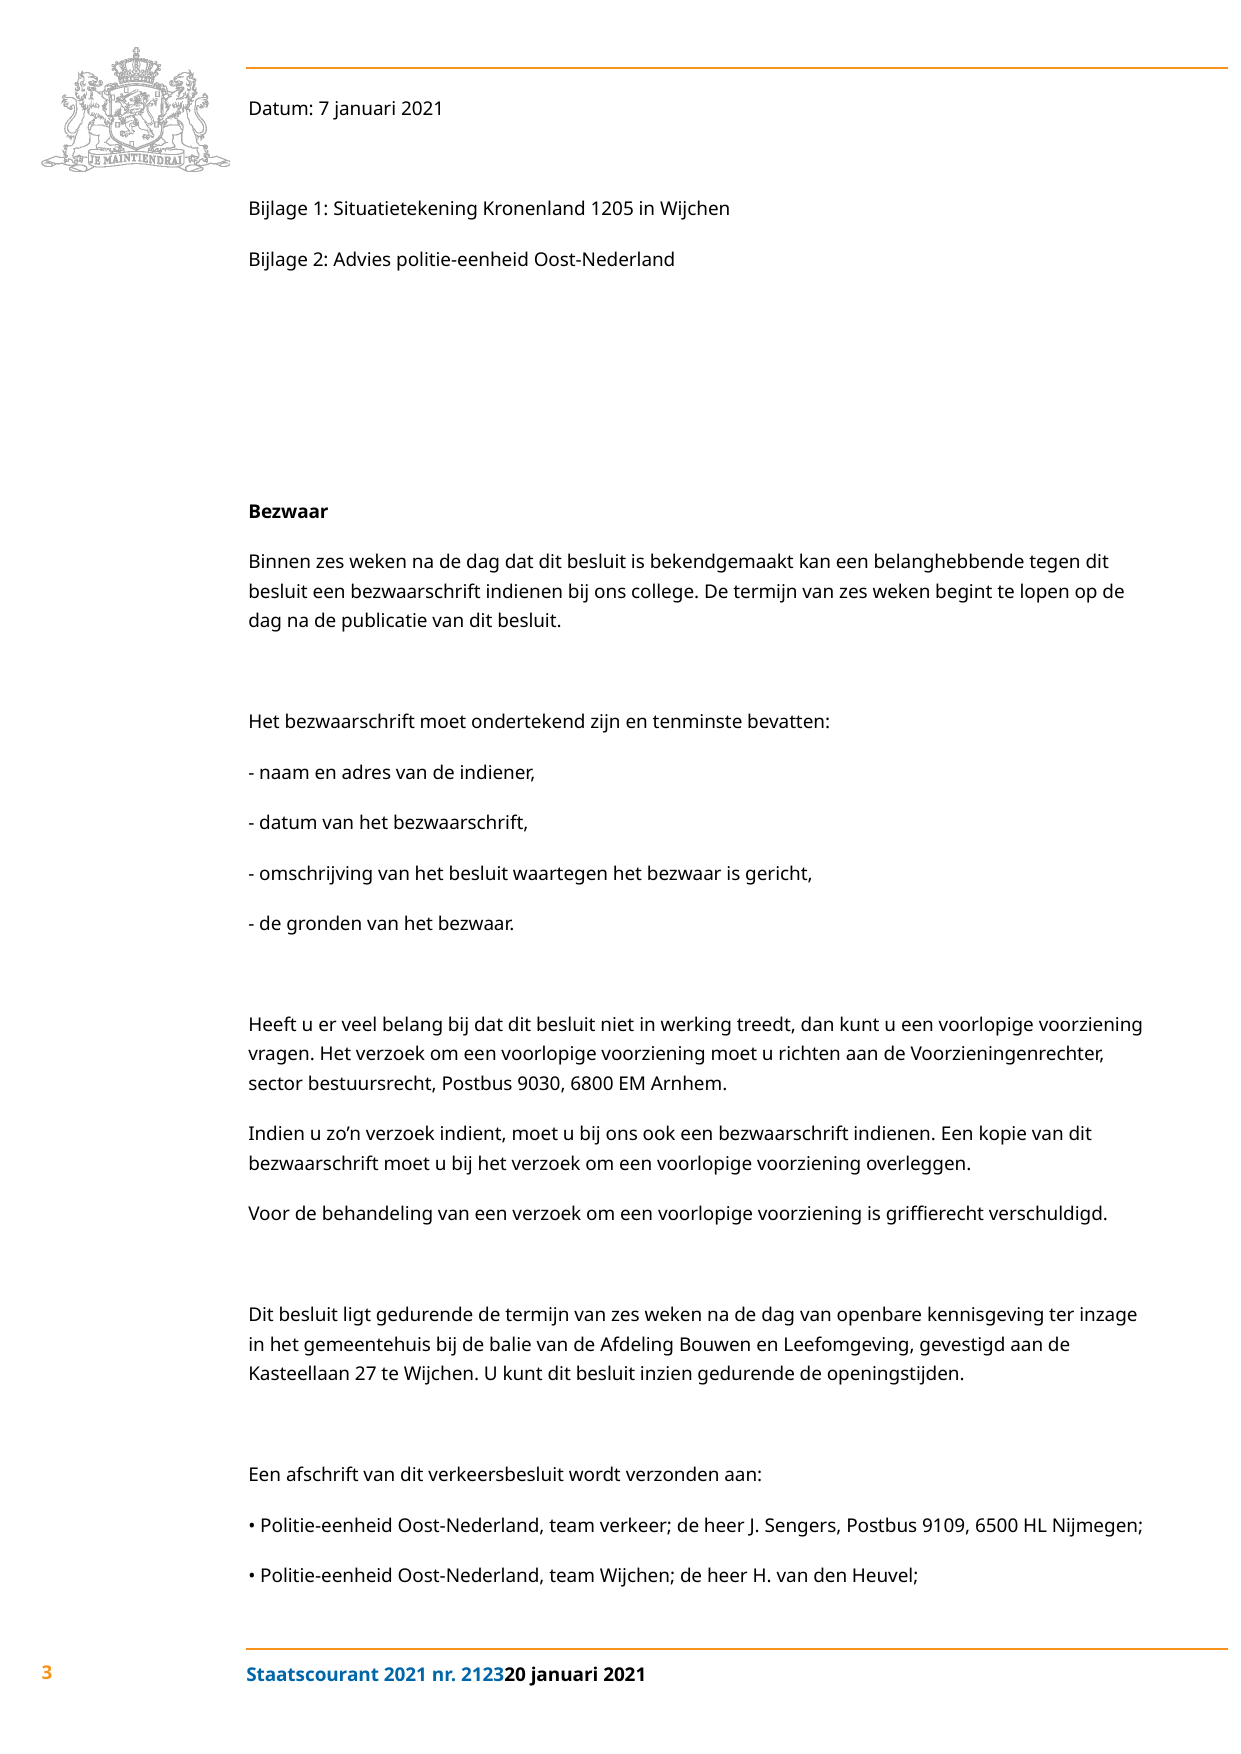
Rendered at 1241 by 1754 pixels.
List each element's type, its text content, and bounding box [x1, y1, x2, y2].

text Heeft u er veel belang bij dat dit besluit niet in werking treedt, dan kunt u een voorlopige voorziening vragen. Het verzoek om een voorlopige voorziening moet u richten aan de Voorzieningenrechter, sector bestuursrecht, Postbus 9030, 6800 EM Arnhem. [248, 1011, 1152, 1096]
text Bezwaar [248, 498, 1152, 524]
text • Politie-eenheid Oost-Nederland, team Wijchen; de heer H. van den Heuvel; [248, 1562, 1152, 1588]
picture [41, 47, 231, 172]
text Bijlage 2: Advies politie-eenheid Oost-Nederland [248, 246, 1152, 272]
text Datum: 7 januari 2021 [248, 95, 1152, 121]
text - datum van het bezwaarschrift, [248, 809, 1152, 835]
text Het bezwaarschrift moet ondertekend zijn en tenminste bevatten: [248, 708, 1152, 734]
text Dit besluit ligt gedurende de termijn van zes weken na de dag van openbare kennisgeving ter inzage in het gemeentehuis bij de balie van de Afdeling Bouwen en Leefomgeving, gevestigd aan de Kasteellaan 27 te Wijchen. U kunt dit besluit inzien gedurende de openingstijden. [248, 1301, 1152, 1386]
text - omschrijving van het besluit waartegen het bezwaar is gericht, [248, 860, 1152, 886]
text Bijlage 1: Situatietekening Kronenland 1205 in Wijchen [248, 196, 1152, 221]
text Indien u zo’n verzoek indient, moet u bij ons ook een bezwaarschrift indienen. Een kopie van dit bezwaarschrift moet u bij het verzoek om een voorlopige voorziening overleggen. [248, 1121, 1152, 1176]
text Binnen zes weken na de dag dat dit besluit is bekendgemaakt kan een belanghebbende tegen dit besluit een bezwaarschrift indienen bij ons college. De termijn van zes weken begint te lopen op de dag na de publicatie van dit besluit. [248, 548, 1152, 633]
text Een afschrift van dit verkeersbesluit wordt verzonden aan: [248, 1461, 1152, 1487]
text - de gronden van het bezwaar. [248, 910, 1152, 936]
text - naam en adres van de indiener, [248, 759, 1152, 785]
text Voor de behandeling van een verzoek om een voorlopige voorziening is griffierecht verschuldigd. [248, 1201, 1152, 1226]
text • Politie-eenheid Oost-Nederland, team verkeer; de heer J. Sengers, Postbus 9109, 6500 HL Nijmegen; [248, 1512, 1152, 1538]
